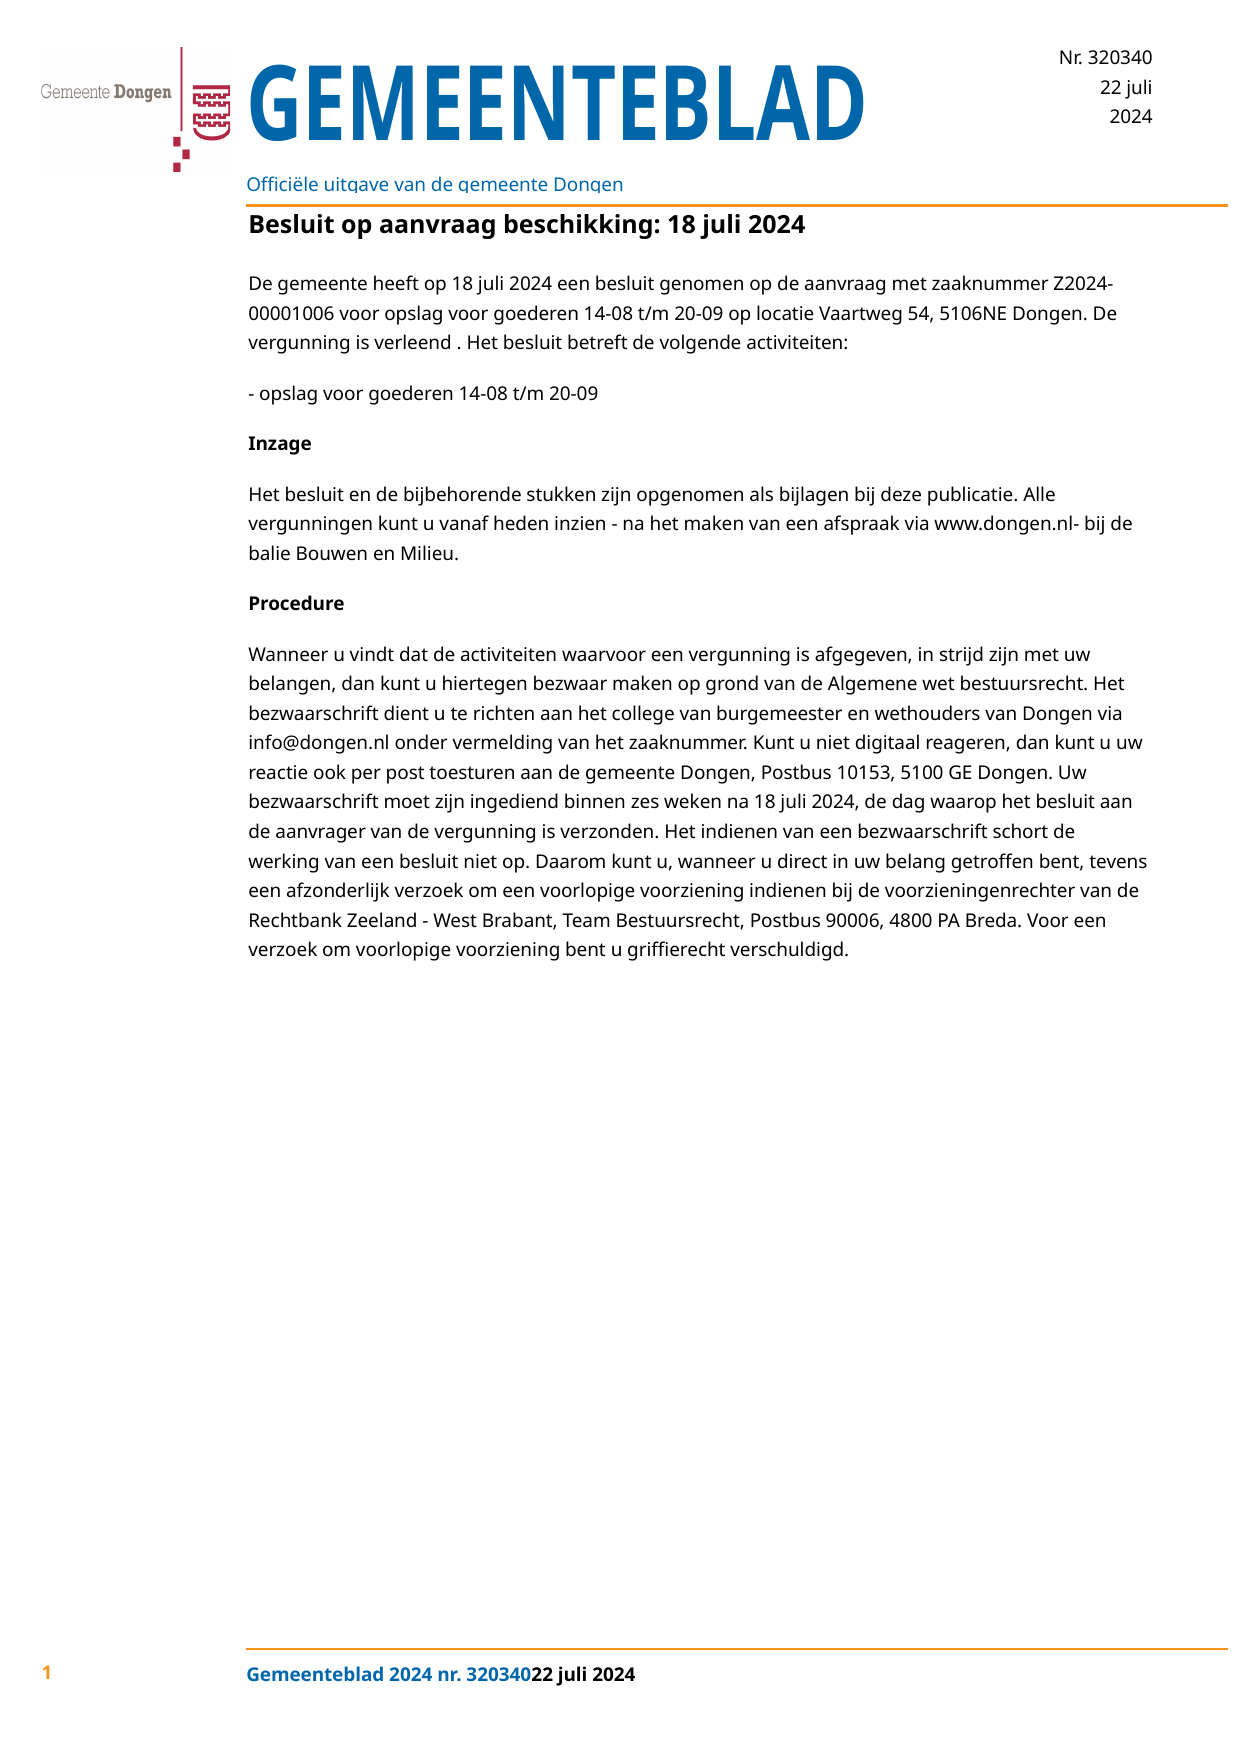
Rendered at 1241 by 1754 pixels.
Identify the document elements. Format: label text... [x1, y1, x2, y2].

text Procedure [248, 590, 1152, 616]
text Het besluit en de bijbehorende stukken zijn opgenomen als bijlagen bij deze publicatie. Alle vergunningen kunt u vanaf heden inzien - na het maken van een afspraak via www.dongen.nl- bij de balie Bouwen en Milieu. [248, 481, 1152, 566]
picture [41, 47, 231, 172]
text - opslag voor goederen 14-08 t/m 20-09 [248, 380, 1152, 406]
text Wanneer u vindt dat de activiteiten waarvoor een vergunning is afgegeven, in strijd zijn met uw belangen, dan kunt u hiertegen bezwaar maken op grond van de Algemene wet bestuursrecht. Het bezwaarschrift dient u te richten aan het college van burgemeester en wethouders van Dongen via info@dongen.nl onder vermelding van het zaaknummer. Kunt u niet digitaal reageren, dan kunt u uw reactie ook per post toesturen aan de gemeente Dongen, Postbus 10153, 5100 GE Dongen. Uw bezwaarschrift moet zijn ingediend binnen zes weken na 18 juli 2024, de dag waarop het besluit aan de aanvrager van de vergunning is verzonden. Het indienen van een bezwaarschrift schort de werking van een besluit niet op. Daarom kunt u, wanneer u direct in uw belang getroffen bent, tevens een afzonderlijk verzoek om een voorlopige voorziening indienen bij de voorzieningenrechter van de Rechtbank Zeeland - West Brabant, Team Bestuursrecht, Postbus 90006, 4800 PA Breda. Voor een verzoek om voorlopige voorziening bent u griffierecht verschuldigd. [248, 641, 1152, 962]
text De gemeente heeft op 18 juli 2024 een besluit genomen op de aanvraag met zaaknummer Z2024-00001006 voor opslag voor goederen 14-08 t/m 20-09 op locatie Vaartweg 54, 5106NE Dongen. De vergunning is verleend . Het besluit betreft de volgende activiteiten: [248, 270, 1152, 355]
text Inzage [248, 430, 1152, 456]
text Besluit op aanvraag beschikking: 18 juli 2024 [248, 207, 1152, 241]
